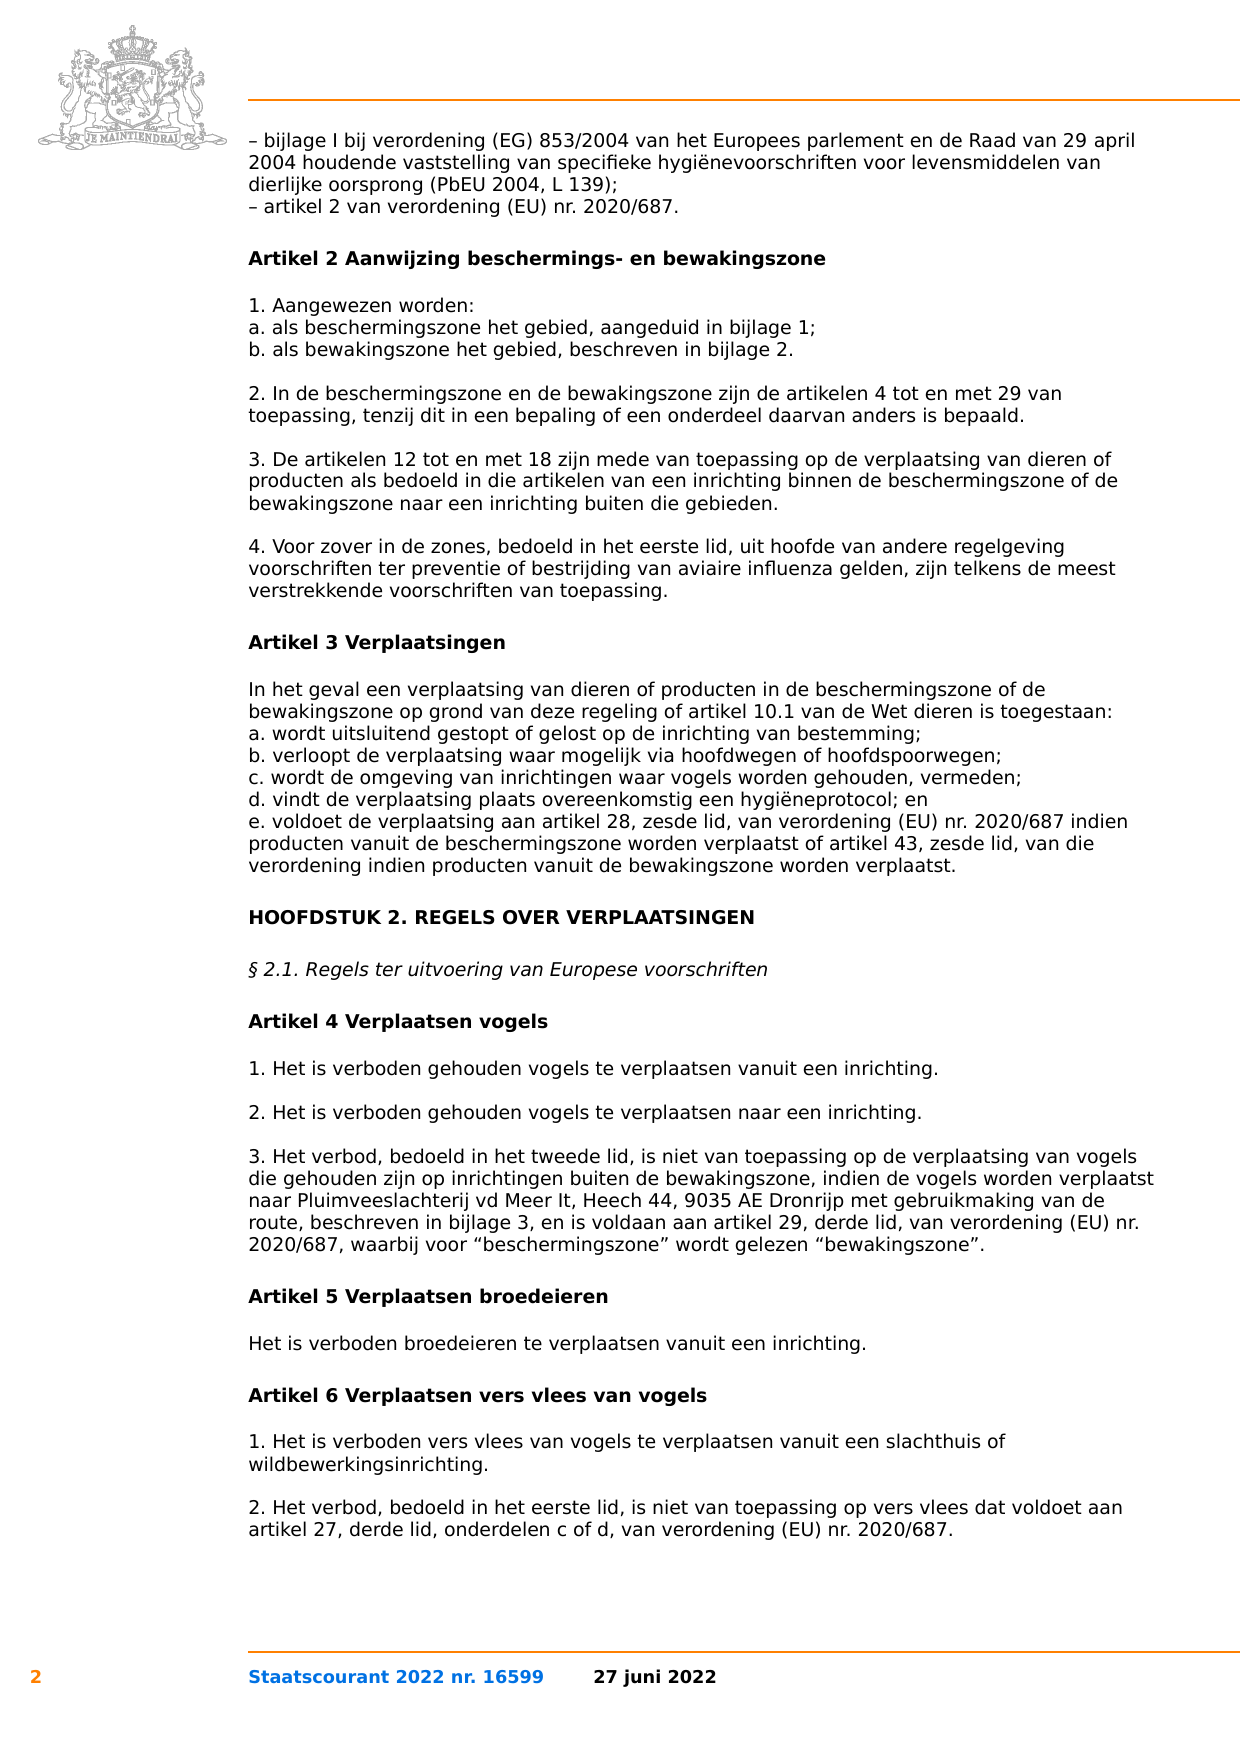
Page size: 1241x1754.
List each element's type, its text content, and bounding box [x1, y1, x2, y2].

subtitle Artikel 6 Verplaatsen vers vlees van vogels [248, 1384, 1163, 1406]
subtitle Artikel 5 Verplaatsen broedeieren [248, 1286, 1163, 1307]
text – artikel 2 van verordening (EU) nr. 2020/687. [248, 196, 1163, 218]
text In het geval een verplaatsing van dieren of producten in de beschermingszone of de bewakingszone op grond van deze regeling of artikel 10.1 van de Wet dieren is toegestaan: [248, 679, 1163, 723]
text c. wordt de omgeving van inrichtingen waar vogels worden gehouden, vermeden; [248, 767, 1163, 789]
text b. verloopt de verplaatsing waar mogelijk via hoofdwegen of hoofdspoorwegen; [248, 745, 1163, 767]
text a. wordt uitsluitend gestopt of gelost op de inrichting van bestemming; [248, 723, 1163, 745]
text 3. De artikelen 12 tot en met 18 zijn mede van toepassing op de verplaatsing van dieren of producten als bedoeld in die artikelen van een inrichting binnen de beschermingszone of de bewakingszone naar een inrichting buiten die gebieden. [248, 448, 1163, 514]
subtitle § 2.1. Regels ter uitvoering van Europese voorschriften [248, 959, 1163, 981]
text 1. Aangewezen worden: [248, 295, 1163, 317]
subtitle Artikel 4 Verplaatsen vogels [248, 1011, 1163, 1033]
text d. vindt de verplaatsing plaats overeenkomstig een hygiëneprotocol; en [248, 789, 1163, 811]
picture [38, 25, 227, 150]
text 3. Het verbod, bedoeld in het tweede lid, is niet van toepassing op de verplaatsing van vogels die gehouden zijn op inrichtingen buiten de bewakingszone, indien de vogels worden verplaatst naar Pluimveeslachterij vd Meer It, Heech 44, 9035 AE Dronrijp met gebruikmaking van de route, beschreven in bijlage 3, en is voldaan aan artikel 29, derde lid, van verordening (EU) nr. 2020/687, waarbij voor “beschermingszone” wordt gelezen “bewakingszone”. [248, 1146, 1163, 1256]
text – bijlage I bij verordening (EG) 853/2004 van het Europees parlement en de Raad van 29 april 2004 houdende vaststelling van specifieke hygiënevoorschriften voor levensmiddelen van dierlijke oorsprong (PbEU 2004, L 139); [248, 130, 1163, 196]
text 2. Het is verboden gehouden vogels te verplaatsen naar een inrichting. [248, 1102, 1163, 1124]
text 2. Het verbod, bedoeld in het eerste lid, is niet van toepassing op vers vlees dat voldoet aan artikel 27, derde lid, onderdelen c of d, van verordening (EU) nr. 2020/687. [248, 1497, 1163, 1541]
text 4. Voor zover in de zones, bedoeld in het eerste lid, uit hoofde van andere regelgeving voorschriften ter preventie of bestrijding van aviaire influenza gelden, zijn telkens de meest verstrekkende voorschriften van toepassing. [248, 536, 1163, 602]
subtitle Artikel 2 Aanwijzing beschermings- en bewakingszone [248, 248, 1163, 270]
text 1. Het is verboden vers vlees van vogels te verplaatsen vanuit een slachthuis of wildbewerkingsinrichting. [248, 1431, 1163, 1475]
text 2. In de beschermingszone en de bewakingszone zijn de artikelen 4 tot en met 29 van toepassing, tenzij dit in een bepaling of een onderdeel daarvan anders is bepaald. [248, 383, 1163, 427]
text 1. Het is verboden gehouden vogels te verplaatsen vanuit een inrichting. [248, 1058, 1163, 1080]
subtitle HOOFDSTUK 2. REGELS OVER VERPLAATSINGEN [248, 907, 1163, 929]
text b. als bewakingszone het gebied, beschreven in bijlage 2. [248, 339, 1163, 361]
subtitle Artikel 3 Verplaatsingen [248, 632, 1163, 654]
text Het is verboden broedeieren te verplaatsen vanuit een inrichting. [248, 1332, 1163, 1354]
text e. voldoet de verplaatsing aan artikel 28, zesde lid, van verordening (EU) nr. 2020/687 indien producten vanuit de beschermingszone worden verplaatst of artikel 43, zesde lid, van die verordening indien producten vanuit de bewakingszone worden verplaatst. [248, 811, 1163, 877]
text a. als beschermingszone het gebied, aangeduid in bijlage 1; [248, 317, 1163, 339]
